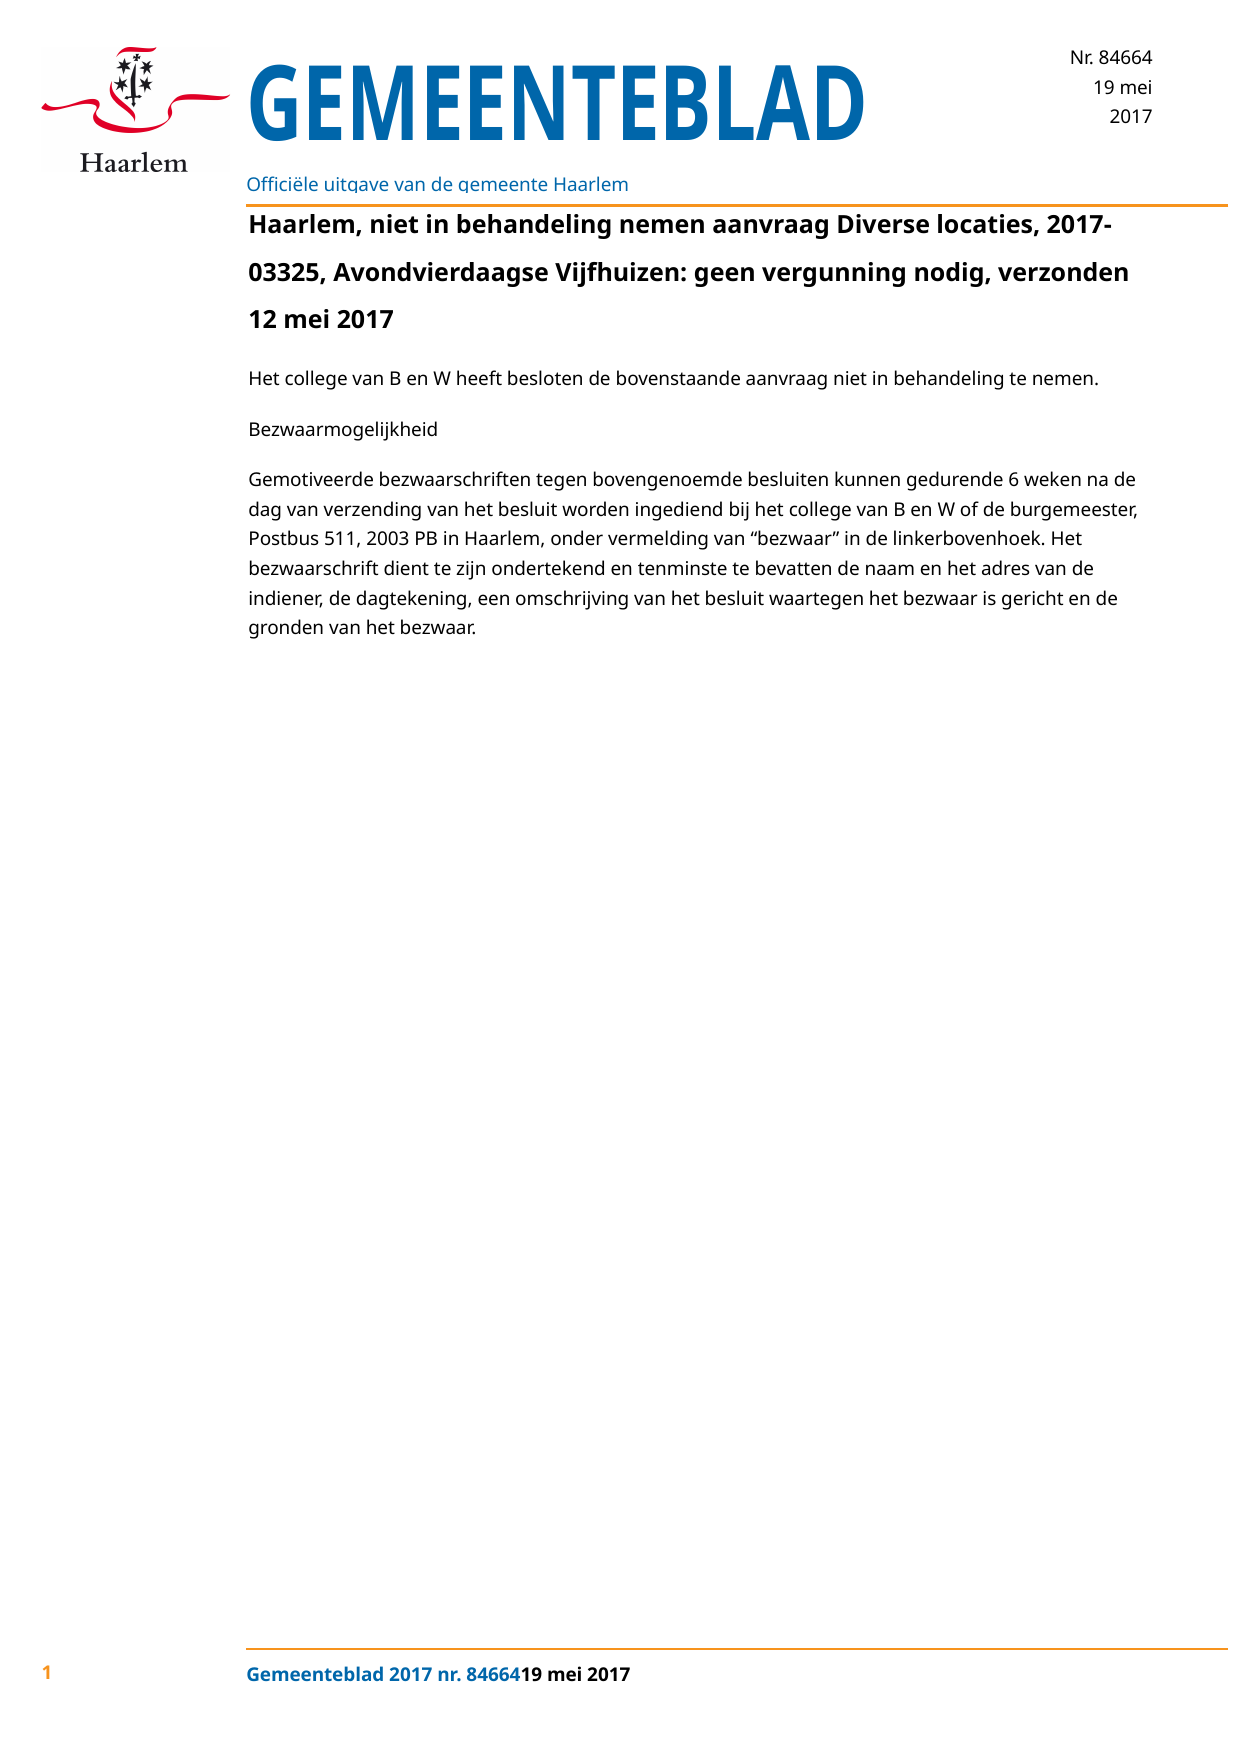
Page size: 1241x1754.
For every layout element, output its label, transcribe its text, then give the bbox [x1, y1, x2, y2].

text Gemotiveerde bezwaarschriften tegen bovengenoemde besluiten kunnen gedurende 6 weken na de dag van verzending van het besluit worden ingediend bij het college van B en W of de burgemeester, Postbus 511, 2003 PB in Haarlem, onder vermelding van “bezwaar” in de linkerbovenhoek. Het bezwaarschrift dient te zijn ondertekend en tenminste te bevatten de naam en het adres van de indiener, de dagtekening, een omschrijving van het besluit waartegen het bezwaar is gericht en de gronden van het bezwaar. [248, 466, 1152, 640]
picture [41, 47, 231, 172]
text Bezwaarmogelijkheid [248, 416, 1152, 442]
text Het college van B en W heeft besloten de bovenstaande aanvraag niet in behandeling te nemen. [248, 366, 1152, 391]
text Haarlem, niet in behandeling nemen aanvraag Diverse locaties, 2017-03325, Avondvierdaagse Vijfhuizen: geen vergunning nodig, verzonden 12 mei 2017 [248, 207, 1152, 336]
